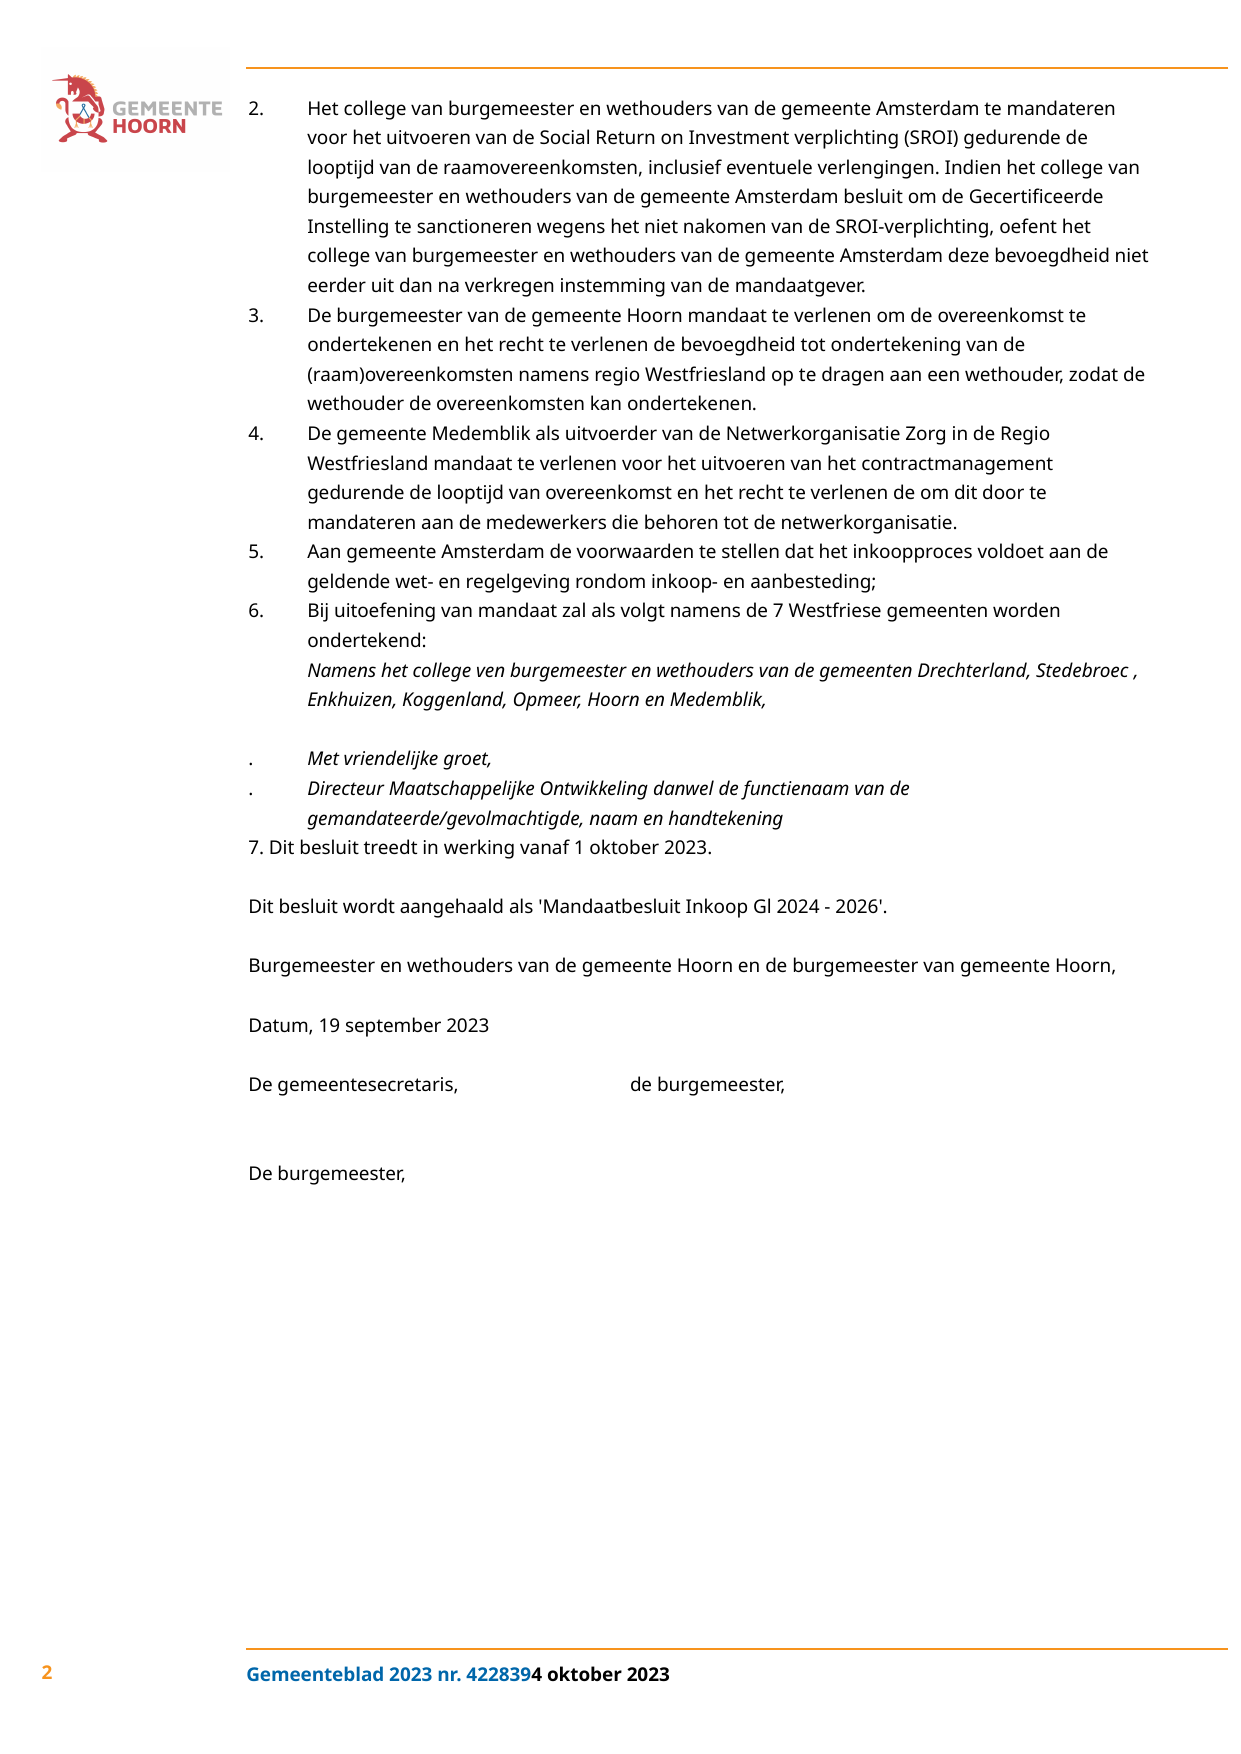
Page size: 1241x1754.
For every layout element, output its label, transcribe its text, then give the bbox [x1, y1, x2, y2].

picture [41, 47, 231, 172]
list Bij uitoefening van mandaat zal als volgt namens de 7 Westfriese gemeenten worden ondertekend: [248, 598, 1152, 653]
list Namens het college ven burgemeester en wethouders van de gemeenten Drechterland, Stedebroec , Enkhuizen, Koggenland, Opmeer, Hoorn en Medemblik, [248, 657, 1152, 712]
list Aan gemeente Amsterdam de voorwaarden te stellen dat het inkoopproces voldoet aan de geldende wet- en regelgeving rondom inkoop- en aanbesteding; [248, 538, 1152, 594]
text Datum, 19 september 2023 [248, 1012, 1152, 1038]
text Burgemeester en wethouders van de gemeente Hoorn en de burgemeester van gemeente Hoorn, [248, 953, 1152, 978]
list Directeur Maatschappelijke Ontwikkeling danwel de functienaam van de gemandateerde/gevolmachtigde, naam en handtekening [248, 775, 1152, 831]
list Met vriendelijke groet, [248, 746, 1152, 771]
text De gemeentesecretaris, de burgemeester, [248, 1071, 1152, 1097]
list Het college van burgemeester en wethouders van de gemeente Amsterdam te mandateren voor het uitvoeren van de Social Return on Investment verplichting (SROI) gedurende de looptijd van de raamovereenkomsten, inclusief eventuele verlengingen. Indien het college van burgemeester en wethouders van de gemeente Amsterdam besluit om de Gecertificeerde Instelling te sanctioneren wegens het niet nakomen van de SROI-verplichting, oefent het college van burgemeester en wethouders van de gemeente Amsterdam deze bevoegdheid niet eerder uit dan na verkregen instemming van de mandaatgever. [248, 95, 1152, 298]
list De gemeente Medemblik als uitvoerder van de Netwerkorganisatie Zorg in de Regio Westfriesland mandaat te verlenen voor het uitvoeren van het contractmanagement gedurende de looptijd van overeenkomst en het recht te verlenen de om dit door te mandateren aan de medewerkers die behoren tot de netwerkorganisatie. [248, 420, 1152, 535]
list De burgemeester van de gemeente Hoorn mandaat te verlenen om de overeenkomst te ondertekenen en het recht te verlenen de bevoegdheid tot ondertekening van de (raam)overeenkomsten namens regio Westfriesland op te dragen aan een wethouder, zodat de wethouder de overeenkomsten kan ondertekenen. [248, 302, 1152, 416]
text 7. Dit besluit treedt in werking vanaf 1 oktober 2023. [248, 834, 1152, 860]
text Dit besluit wordt aangehaald als 'Mandaatbesluit Inkoop Gl 2024 - 2026'. [248, 893, 1152, 919]
text De burgemeester, [248, 1160, 1152, 1186]
